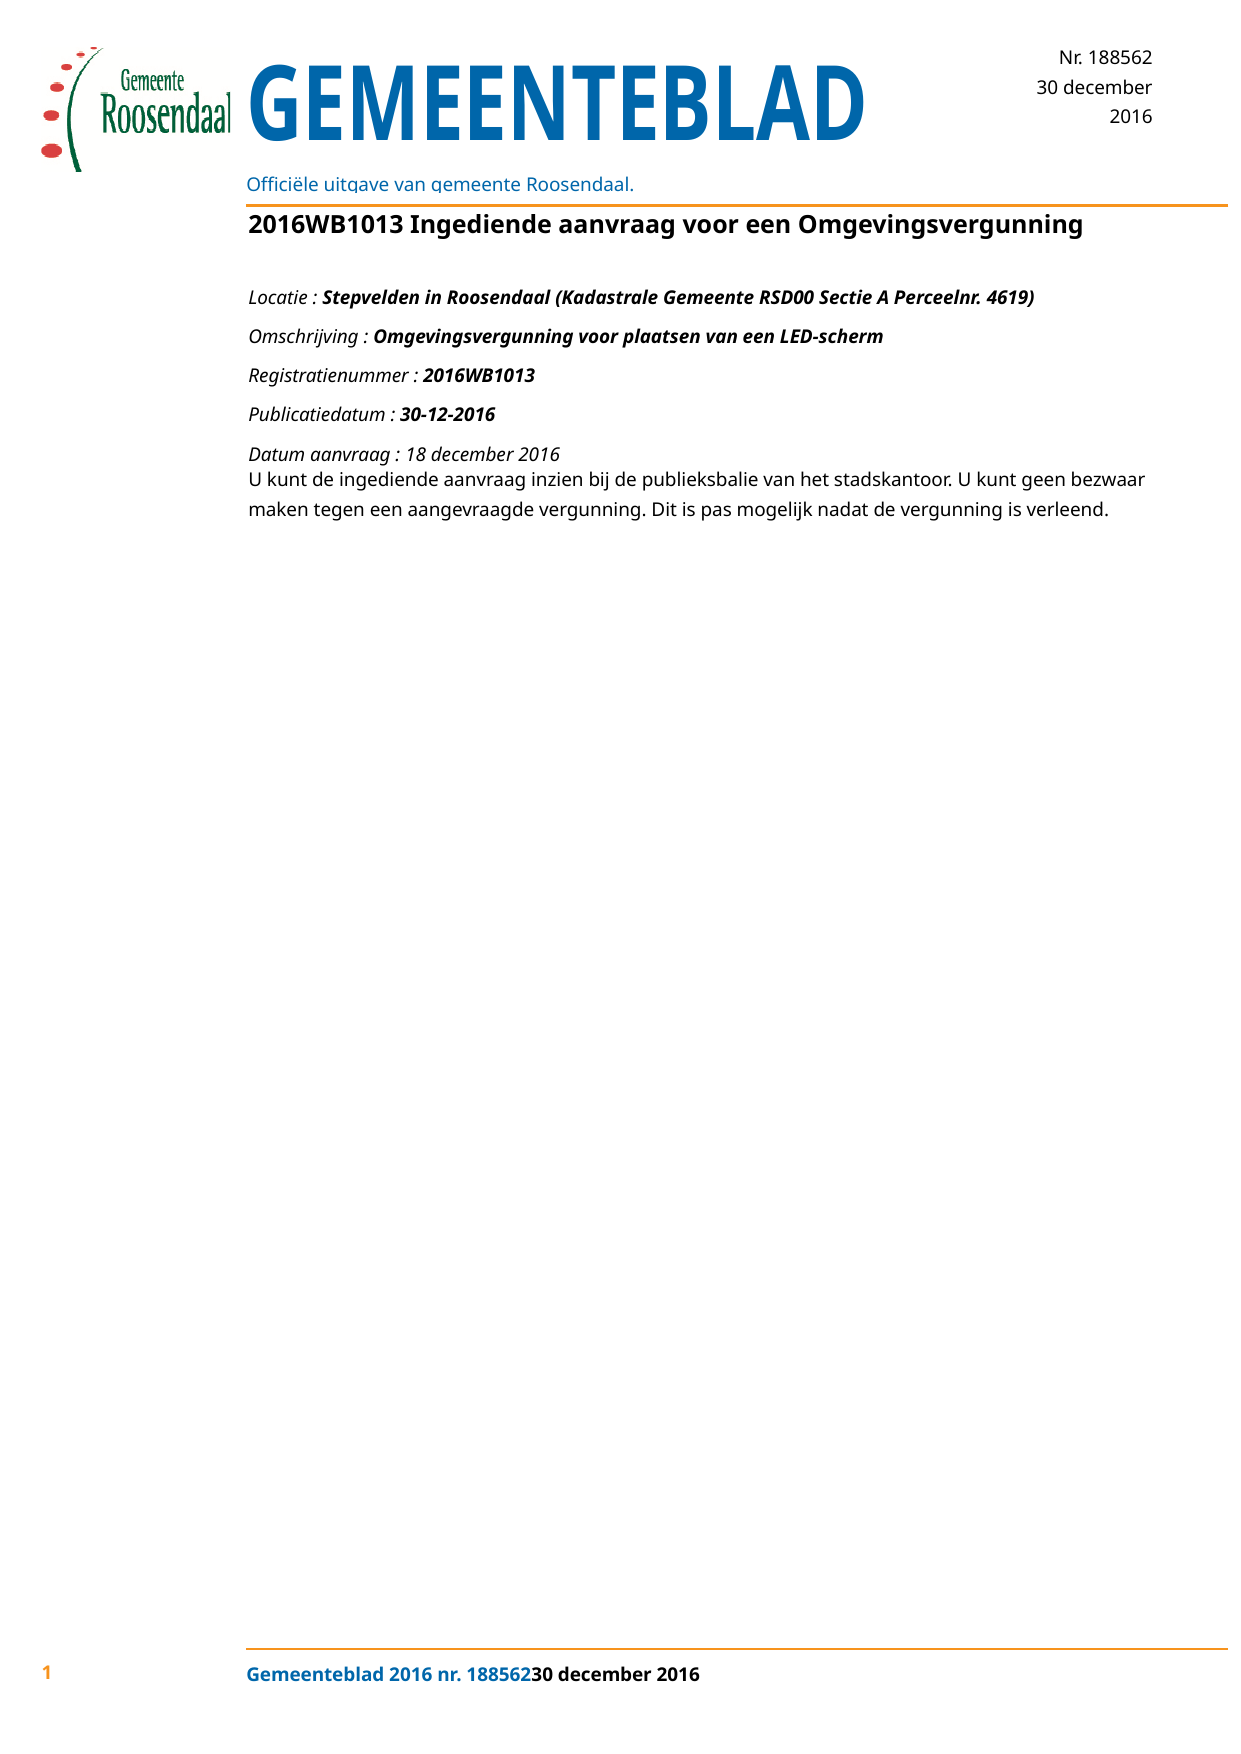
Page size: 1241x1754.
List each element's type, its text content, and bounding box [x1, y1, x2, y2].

picture [41, 47, 231, 172]
text U kunt de ingediende aanvraag inzien bij de publieksbalie van het stadskantoor. U kunt geen bezwaar maken tegen een aangevraagde vergunning. Dit is pas mogelijk nadat de vergunning is verleend. [248, 467, 1152, 522]
text Publicatiedatum : 30-12-2016 [248, 402, 1152, 427]
text 2016WB1013 Ingediende aanvraag voor een Omgevingsvergunning [248, 207, 1152, 241]
text Locatie : Stepvelden in Roosendaal (Kadastrale Gemeente RSD00 Sectie A Perceelnr. 4619) [248, 284, 1152, 309]
text Omschrijving : Omgevingsvergunning voor plaatsen van een LED-scherm [248, 323, 1152, 349]
text Datum aanvraag : 18 december 2016 [248, 441, 1152, 467]
text Registratienummer : 2016WB1013 [248, 362, 1152, 388]
